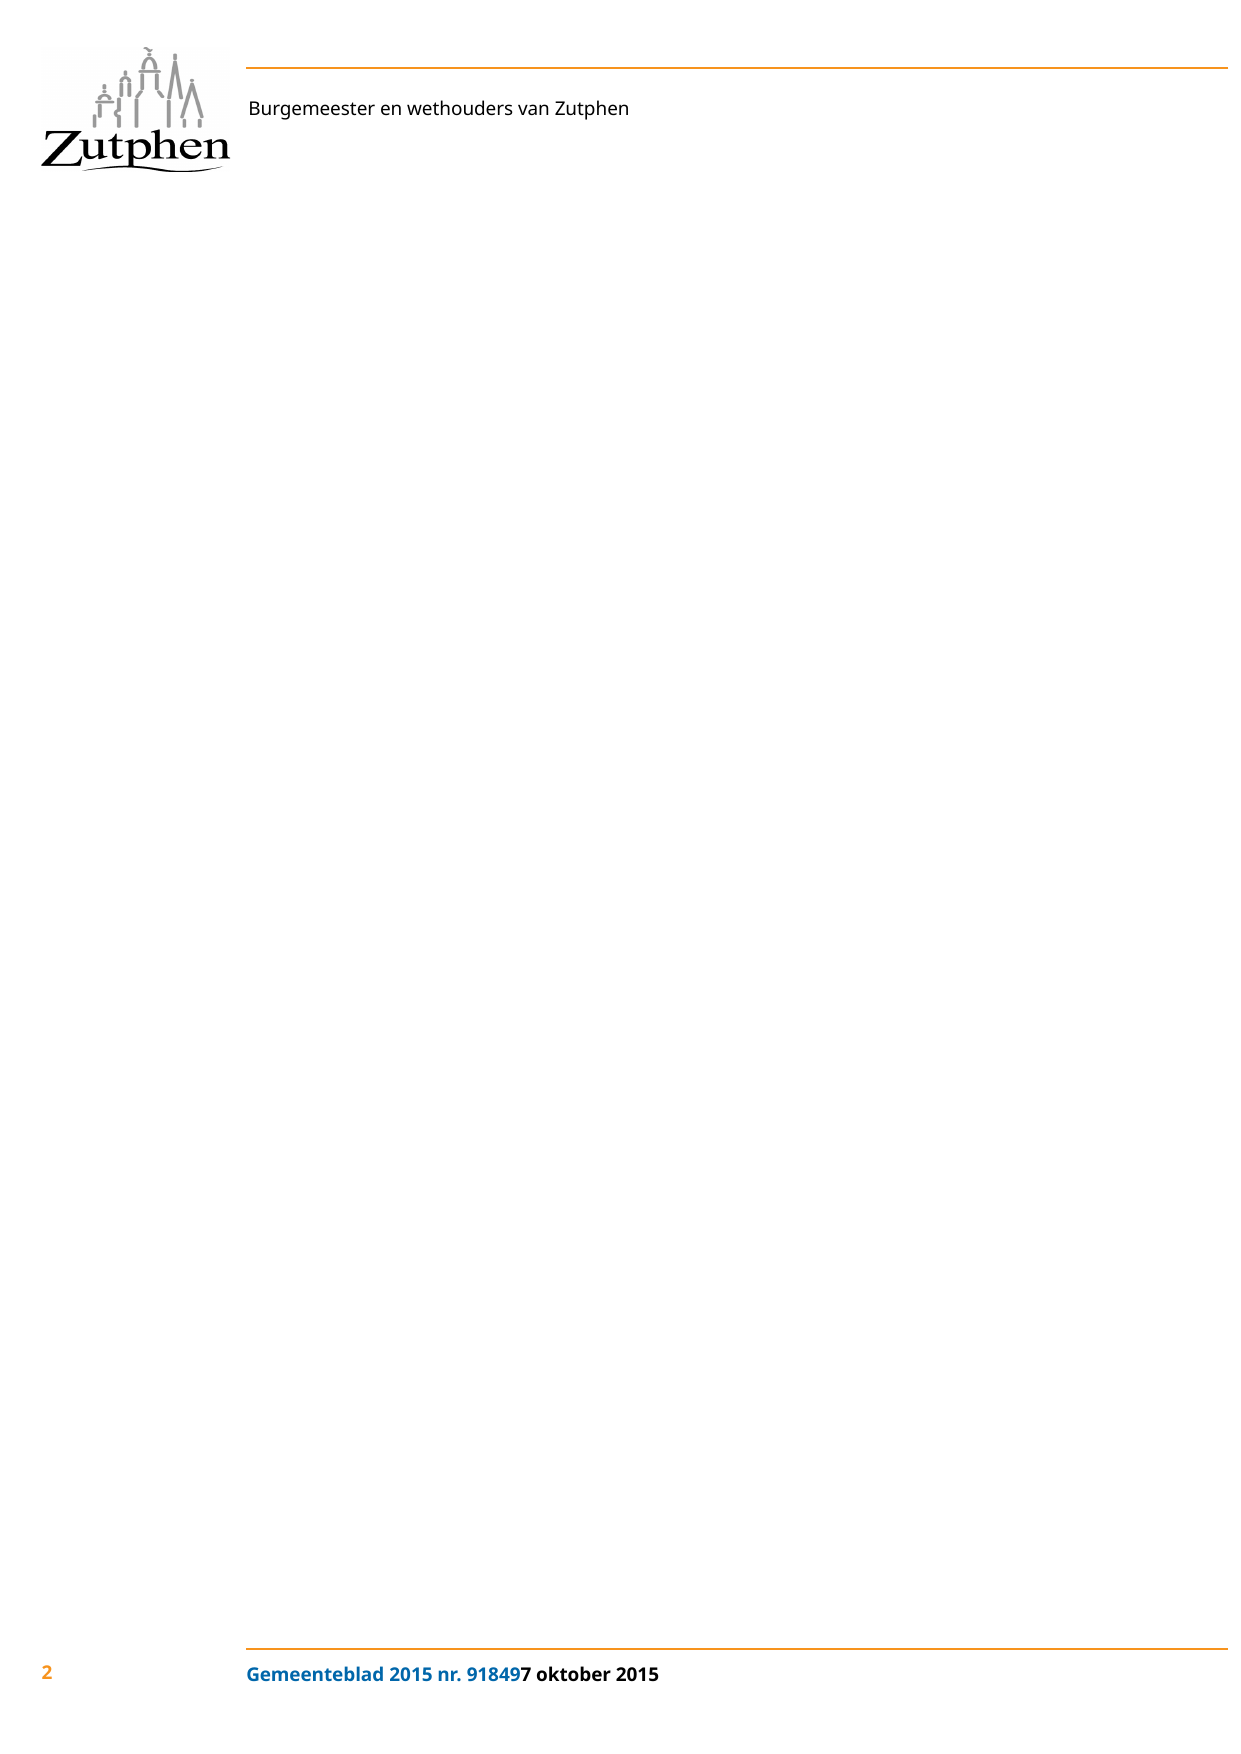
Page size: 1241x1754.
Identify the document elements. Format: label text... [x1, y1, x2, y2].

picture [41, 47, 231, 172]
text Burgemeester en wethouders van Zutphen [248, 95, 1152, 121]
